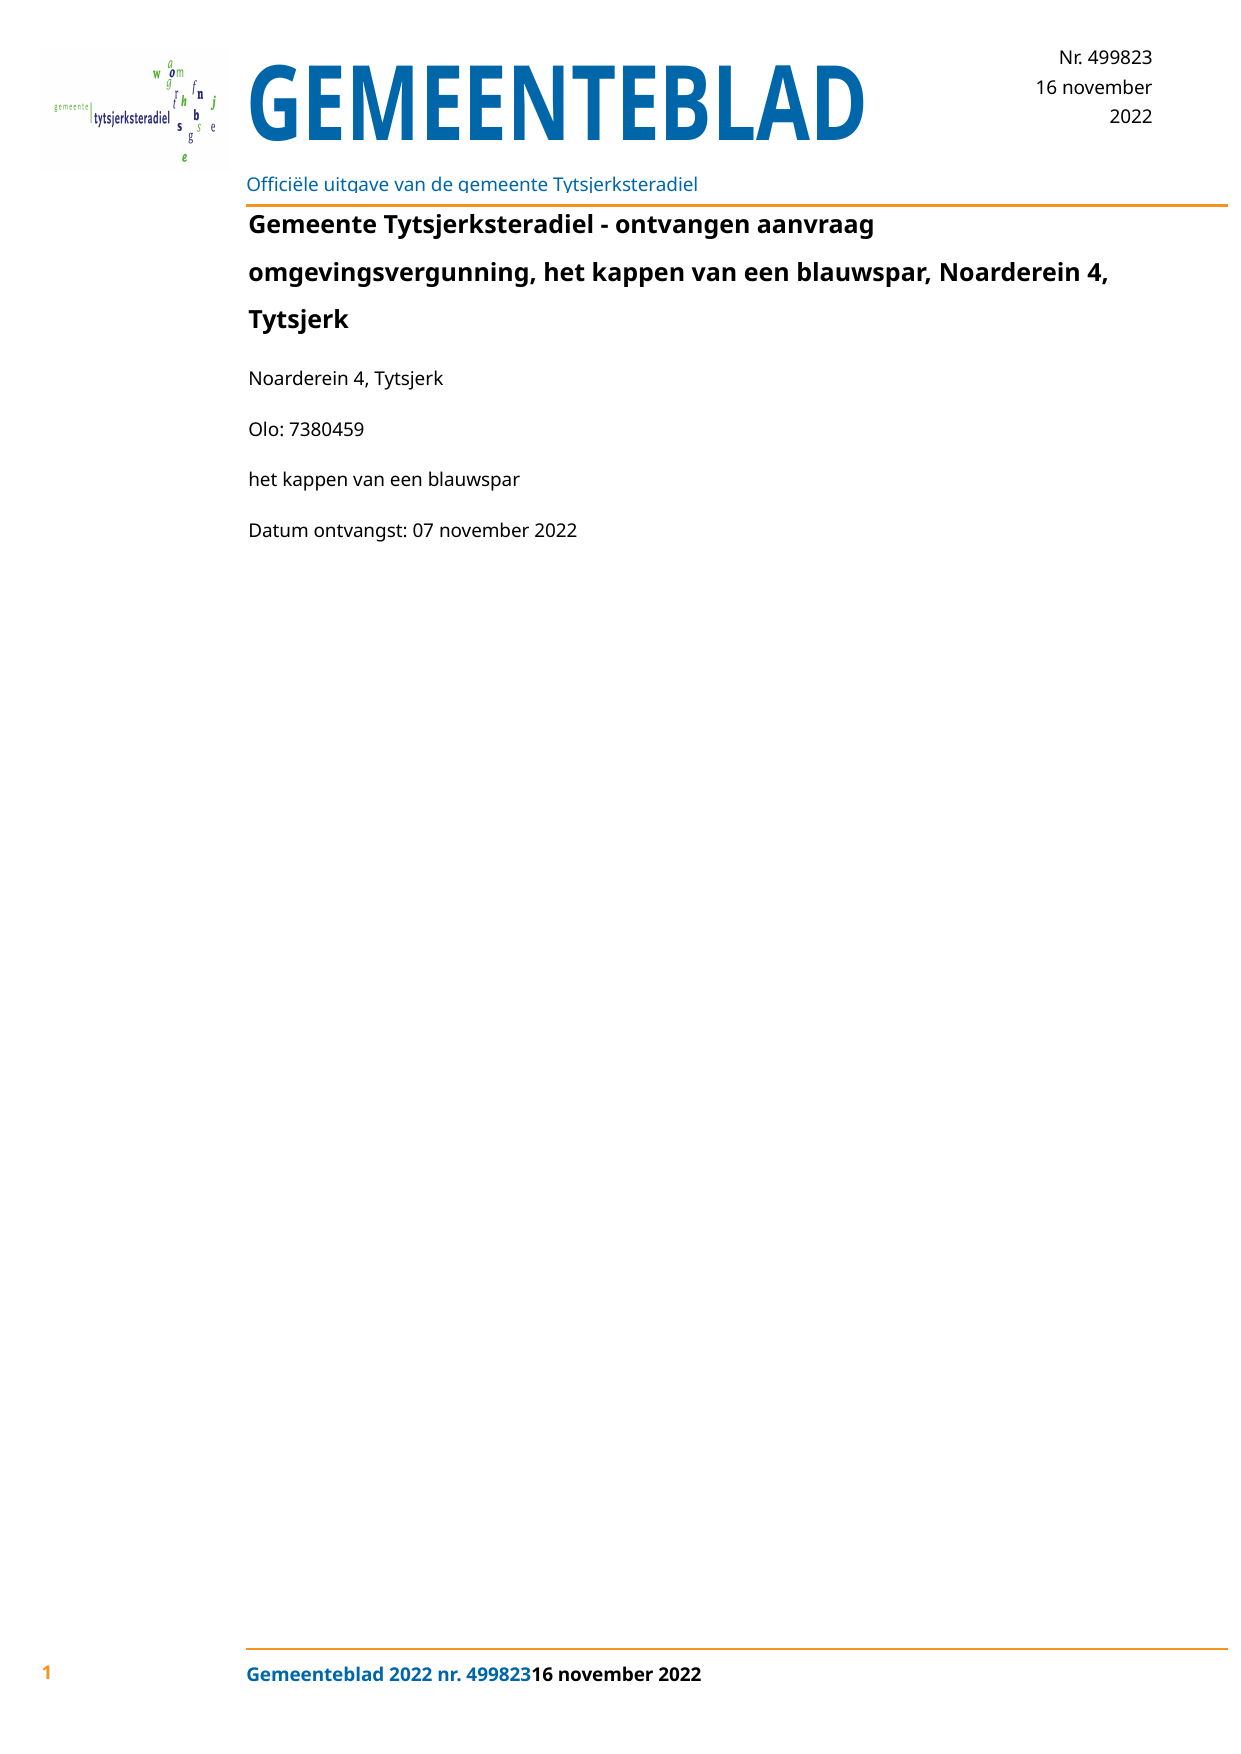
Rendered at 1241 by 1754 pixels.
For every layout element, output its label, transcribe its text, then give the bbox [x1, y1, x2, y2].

text Datum ontvangst: 07 november 2022 [248, 517, 1152, 542]
text Noarderein 4, Tytsjerk [248, 366, 1152, 391]
text het kappen van een blauwspar [248, 466, 1152, 492]
text Gemeente Tytsjerksteradiel - ontvangen aanvraag omgevingsvergunning, het kappen van een blauwspar, Noarderein 4, Tytsjerk [248, 207, 1152, 336]
text Olo: 7380459 [248, 416, 1152, 442]
picture [41, 47, 231, 172]
